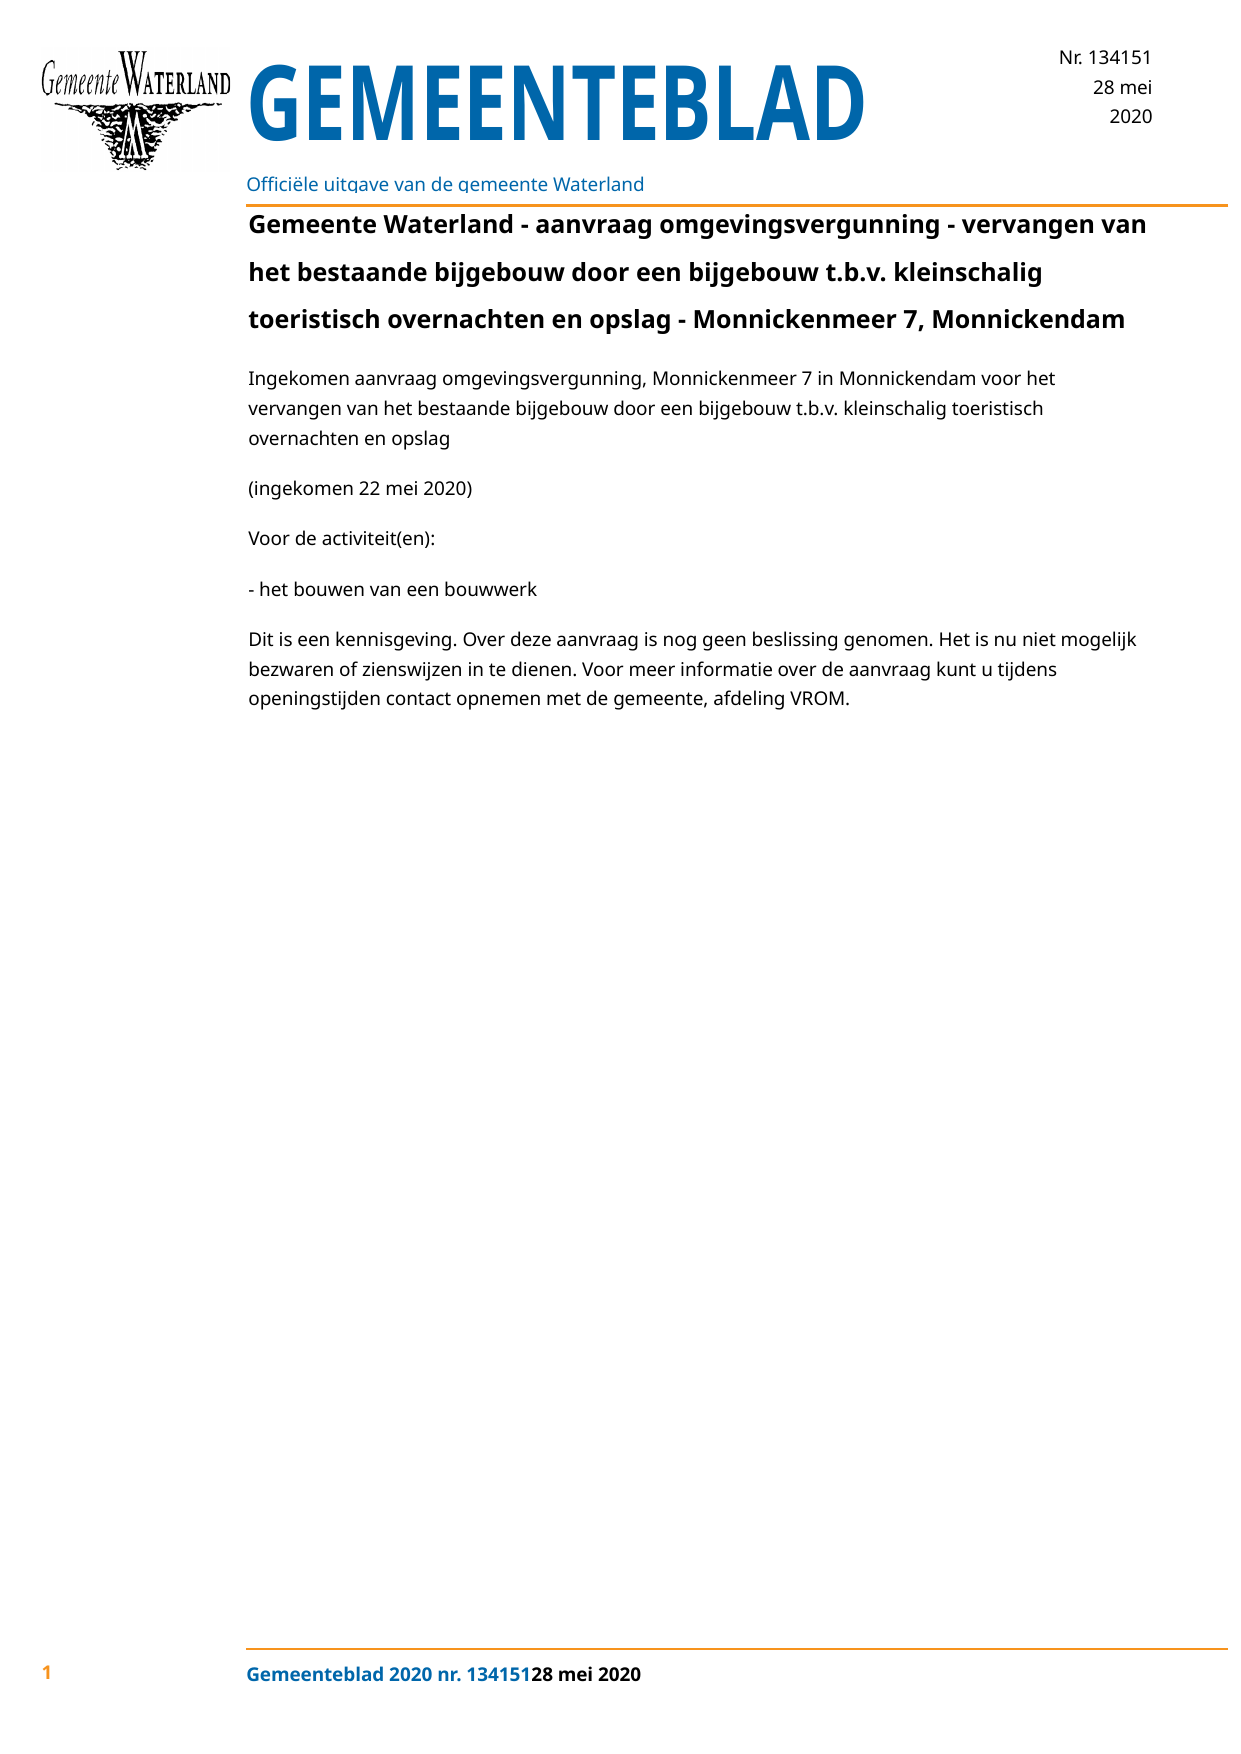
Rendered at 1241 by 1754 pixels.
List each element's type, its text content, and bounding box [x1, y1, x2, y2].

picture [41, 47, 231, 172]
text Gemeente Waterland - aanvraag omgevingsvergunning - vervangen van het bestaande bijgebouw door een bijgebouw t.b.v. kleinschalig toeristisch overnachten en opslag - Monnickenmeer 7, Monnickendam [248, 207, 1152, 336]
text - het bouwen van een bouwwerk [248, 576, 1152, 602]
text Voor de activiteit(en): [248, 526, 1152, 551]
text (ingekomen 22 mei 2020) [248, 475, 1152, 501]
text Ingekomen aanvraag omgevingsvergunning, Monnickenmeer 7 in Monnickendam voor het vervangen van het bestaande bijgebouw door een bijgebouw t.b.v. kleinschalig toeristisch overnachten en opslag [248, 366, 1152, 450]
text Dit is een kennisgeving. Over deze aanvraag is nog geen beslissing genomen. Het is nu niet mogelijk bezwaren of zienswijzen in te dienen. Voor meer informatie over de aanvraag kunt u tijdens openingstijden contact opnemen met de gemeente, afdeling VROM. [248, 626, 1152, 711]
